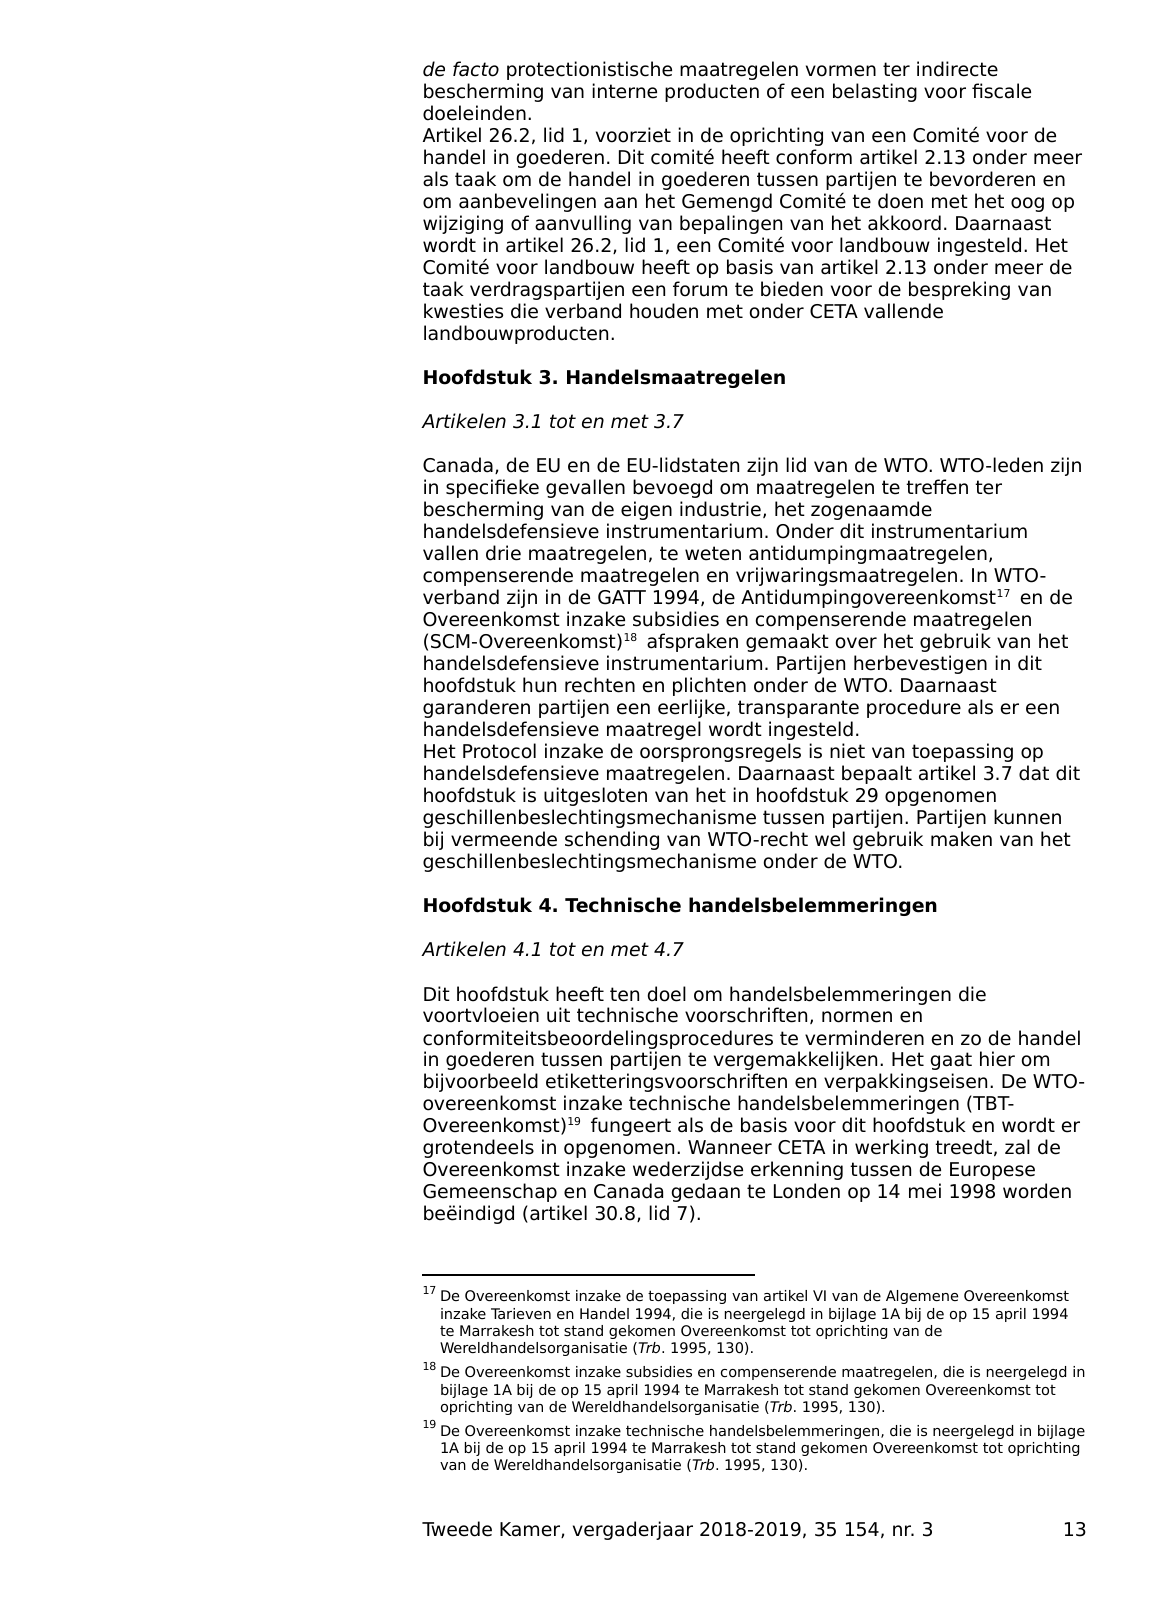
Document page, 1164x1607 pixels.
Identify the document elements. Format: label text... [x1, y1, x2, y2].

subtitle Hoofdstuk 4. Technische handelsbelemmeringen [422, 895, 1087, 917]
subtitle Hoofdstuk 3. Handelsmaatregelen [422, 367, 1087, 389]
text Het Protocol inzake de oorsprongsregels is niet van toepassing op handelsdefensieve maatregelen. Daarnaast bepaalt artikel 3.7 dat dit hoofdstuk is uitgesloten van het in hoofdstuk 29 opgenomen geschillenbeslechtingsmechanisme tussen partijen. Partijen kunnen bij vermeende schending van WTO-recht wel gebruik maken van het geschillenbeslechtingsmechanisme onder de WTO. [422, 741, 1087, 873]
text de facto protectionistische maatregelen vormen ter indirecte bescherming van interne producten of een belasting voor fiscale doeleinden. [422, 59, 1087, 125]
subtitle Artikelen 4.1 tot en met 4.7 [422, 939, 1087, 961]
text De Overeenkomst inzake de toepassing van artikel VI van de Algemene Overeenkomst inzake Tarieven en Handel 1994, die is neergelegd in bijlage 1A bij de op 15 april 1994 te Marrakesh tot stand gekomen Overeenkomst tot oprichting van de Wereldhandelsorganisatie (Trb. 1995, 130). [422, 1284, 1087, 1357]
text Artikel 26.2, lid 1, voorziet in de oprichting van een Comité voor de handel in goederen. Dit comité heeft conform artikel 2.13 onder meer als taak om de handel in goederen tussen partijen te bevorderen en om aanbevelingen aan het Gemengd Comité te doen met het oog op wijziging of aanvulling van bepalingen van het akkoord. Daarnaast wordt in artikel 26.2, lid 1, een Comité voor landbouw ingesteld. Het Comité voor landbouw heeft op basis van artikel 2.13 onder meer de taak verdragspartijen een forum te bieden voor de bespreking van kwesties die verband houden met onder CETA vallende landbouwproducten. [422, 125, 1087, 345]
text Dit hoofdstuk heeft ten doel om handelsbelemmeringen die voortvloeien uit technische voorschriften, normen en conformiteitsbeoordelingsprocedures te verminderen en zo de handel in goederen tussen partijen te vergemakkelijken. Het gaat hier om bijvoorbeeld etiketteringsvoorschriften en verpakkingseisen. De WTO-overeenkomst inzake technische handelsbelemmeringen (TBT-Overeenkomst) fungeert als de basis voor dit hoofdstuk en wordt er grotendeels in opgenomen. Wanneer CETA in werking treedt, zal de Overeenkomst inzake wederzijdse erkenning tussen de Europese Gemeenschap en Canada gedaan te Londen op 14 mei 1998 worden beëindigd (artikel 30.8, lid 7). [422, 983, 1087, 1225]
text De Overeenkomst inzake subsidies en compenserende maatregelen, die is neergelegd in bijlage 1A bij de op 15 april 1994 te Marrakesh tot stand gekomen Overeenkomst tot oprichting van de Wereldhandelsorganisatie (Trb. 1995, 130). [422, 1360, 1087, 1416]
subtitle Artikelen 3.1 tot en met 3.7 [422, 411, 1087, 433]
text Canada, de EU en de EU-lidstaten zijn lid van de WTO. WTO-leden zijn in specifieke gevallen bevoegd om maatregelen te treffen ter bescherming van de eigen industrie, het zogenaamde handelsdefensieve instrumentarium. Onder dit instrumentarium vallen drie maatregelen, te weten antidumpingmaatregelen, compenserende maatregelen en vrijwaringsmaatregelen. In WTO-verband zijn in de GATT 1994, de Antidumpingovereenkomst en de Overeenkomst inzake subsidies en compenserende maatregelen (SCM-Overeenkomst) afspraken gemaakt over het gebruik van het handelsdefensieve instrumentarium. Partijen herbevestigen in dit hoofdstuk hun rechten en plichten onder de WTO. Daarnaast garanderen partijen een eerlijke, transparante procedure als er een handelsdefensieve maatregel wordt ingesteld. [422, 455, 1087, 741]
text De Overeenkomst inzake technische handelsbelemmeringen, die is neergelegd in bijlage 1A bij de op 15 april 1994 te Marrakesh tot stand gekomen Overeenkomst tot oprichting van de Wereldhandelsorganisatie (Trb. 1995, 130). [422, 1418, 1087, 1474]
